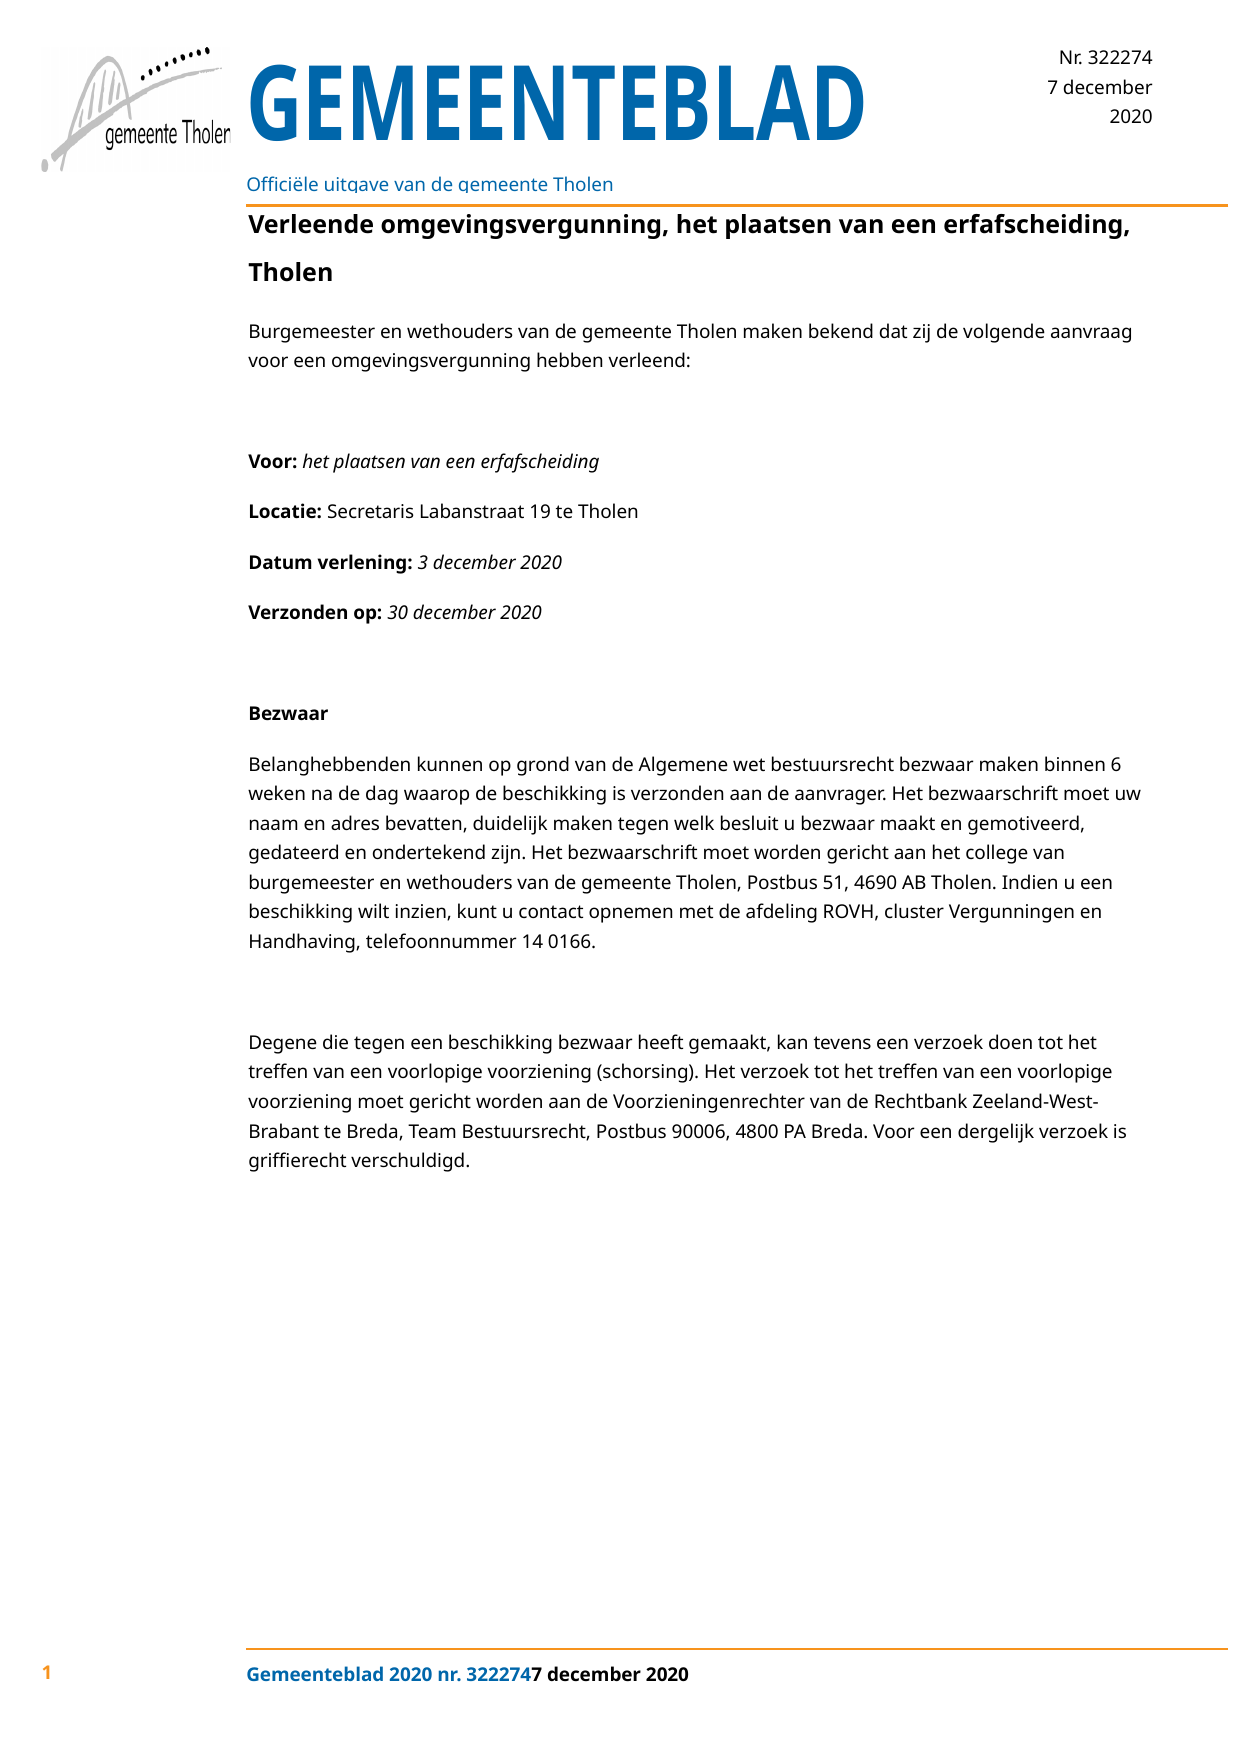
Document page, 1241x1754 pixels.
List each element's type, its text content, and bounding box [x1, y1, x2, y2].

text Degene die tegen een beschikking bezwaar heeft gemaakt, kan tevens een verzoek doen tot het treffen van een voorlopige voorziening (schorsing). Het verzoek tot het treffen van een voorlopige voorziening moet gericht worden aan de Voorzieningenrechter van de Rechtbank Zeeland-West-Brabant te Breda, Team Bestuursrecht, Postbus 90006, 4800 PA Breda. Voor een dergelijk verzoek is griffierecht verschuldigd. [248, 1029, 1152, 1173]
picture [41, 47, 231, 172]
text Bezwaar [248, 700, 1152, 726]
text Burgemeester en wethouders van de gemeente Tholen maken bekend dat zij de volgende aanvraag voor een omgevingsvergunning hebben verleend: [248, 318, 1152, 373]
text Verzonden op: 30 december 2020 [248, 599, 1152, 625]
text Locatie: Secretaris Labanstraat 19 te Tholen [248, 499, 1152, 524]
text Belanghebbenden kunnen op grond van de Algemene wet bestuursrecht bezwaar maken binnen 6 weken na de dag waarop de beschikking is verzonden aan de aanvrager. Het bezwaarschrift moet uw naam en adres bevatten, duidelijk maken tegen welk besluit u bezwaar maakt en gemotiveerd, gedateerd en ondertekend zijn. Het bezwaarschrift moet worden gericht aan het college van burgemeester en wethouders van de gemeente Tholen, Postbus 51, 4690 AB Tholen. Indien u een beschikking wilt inzien, kunt u contact opnemen met de afdeling ROVH, cluster Vergunningen en Handhaving, telefoonnummer 14 0166. [248, 751, 1152, 954]
text Verleende omgevingsvergunning, het plaatsen van een erfafscheiding, Tholen [248, 207, 1152, 288]
text Datum verlening: 3 december 2020 [248, 549, 1152, 575]
text Voor: het plaatsen van een erfafscheiding [248, 448, 1152, 474]
